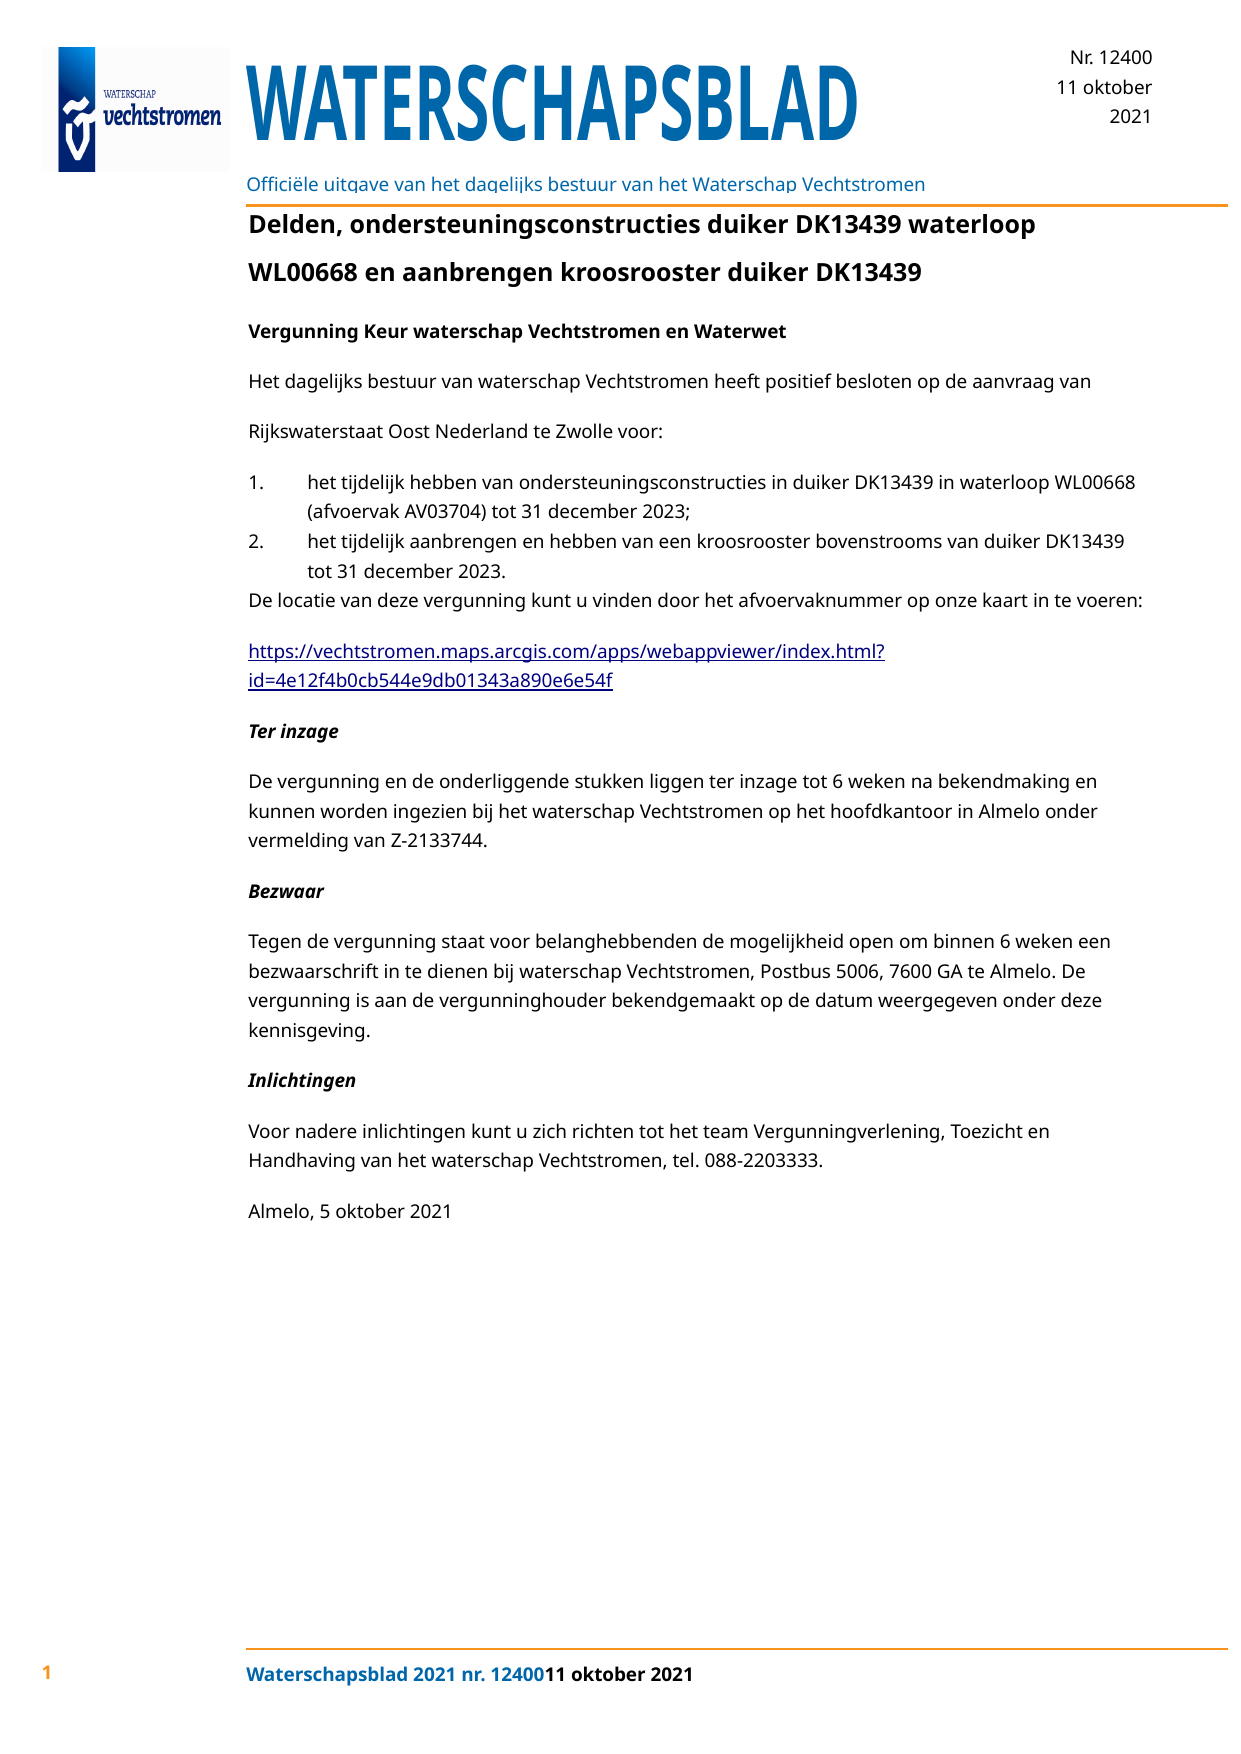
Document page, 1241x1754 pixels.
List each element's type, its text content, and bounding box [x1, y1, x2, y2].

text https://vechtstromen.maps.arcgis.com/apps/webappviewer/index.html?id=4e12f4b0cb544e9db01343a890e6e54f [248, 638, 1152, 693]
text Almelo, 5 oktober 2021 [248, 1198, 1152, 1224]
list het tijdelijk aanbrengen en hebben van een kroosrooster bovenstrooms van duiker DK13439 tot 31 december 2023. [248, 528, 1152, 584]
text Rijkswaterstaat Oost Nederland te Zwolle voor: [248, 419, 1152, 444]
text Ter inzage [248, 718, 1152, 744]
text Inlichtingen [248, 1067, 1152, 1093]
list het tijdelijk hebben van ondersteuningsconstructies in duiker DK13439 in waterloop WL00668 (afvoervak AV03704) tot 31 december 2023; [248, 469, 1152, 524]
text Vergunning Keur waterschap Vechtstromen en Waterwet [248, 318, 1152, 344]
text Het dagelijks bestuur van waterschap Vechtstromen heeft positief besloten op de aanvraag van [248, 368, 1152, 394]
text Bezwaar [248, 878, 1152, 904]
text Voor nadere inlichtingen kunt u zich richten tot het team Vergunningverlening, Toezicht en Handhaving van het waterschap Vechtstromen, tel. 088-2203333. [248, 1118, 1152, 1173]
text De vergunning en de onderliggende stukken liggen ter inzage tot 6 weken na bekendmaking en kunnen worden ingezien bij het waterschap Vechtstromen op het hoofdkantoor in Almelo onder vermelding van Z-2133744. [248, 768, 1152, 853]
text Delden, ondersteuningsconstructies duiker DK13439 waterloop WL00668 en aanbrengen kroosrooster duiker DK13439 [248, 207, 1152, 288]
text Tegen de vergunning staat voor belanghebbenden de mogelijkheid open om binnen 6 weken een bezwaarschrift in te dienen bij waterschap Vechtstromen, Postbus 5006, 7600 GA te Almelo. De vergunning is aan de vergunninghouder bekendgemaakt op de datum weergegeven onder deze kennisgeving. [248, 928, 1152, 1043]
text De locatie van deze vergunning kunt u vinden door het afvoervaknummer op onze kaart in te voeren: [248, 587, 1152, 613]
picture [41, 47, 231, 172]
